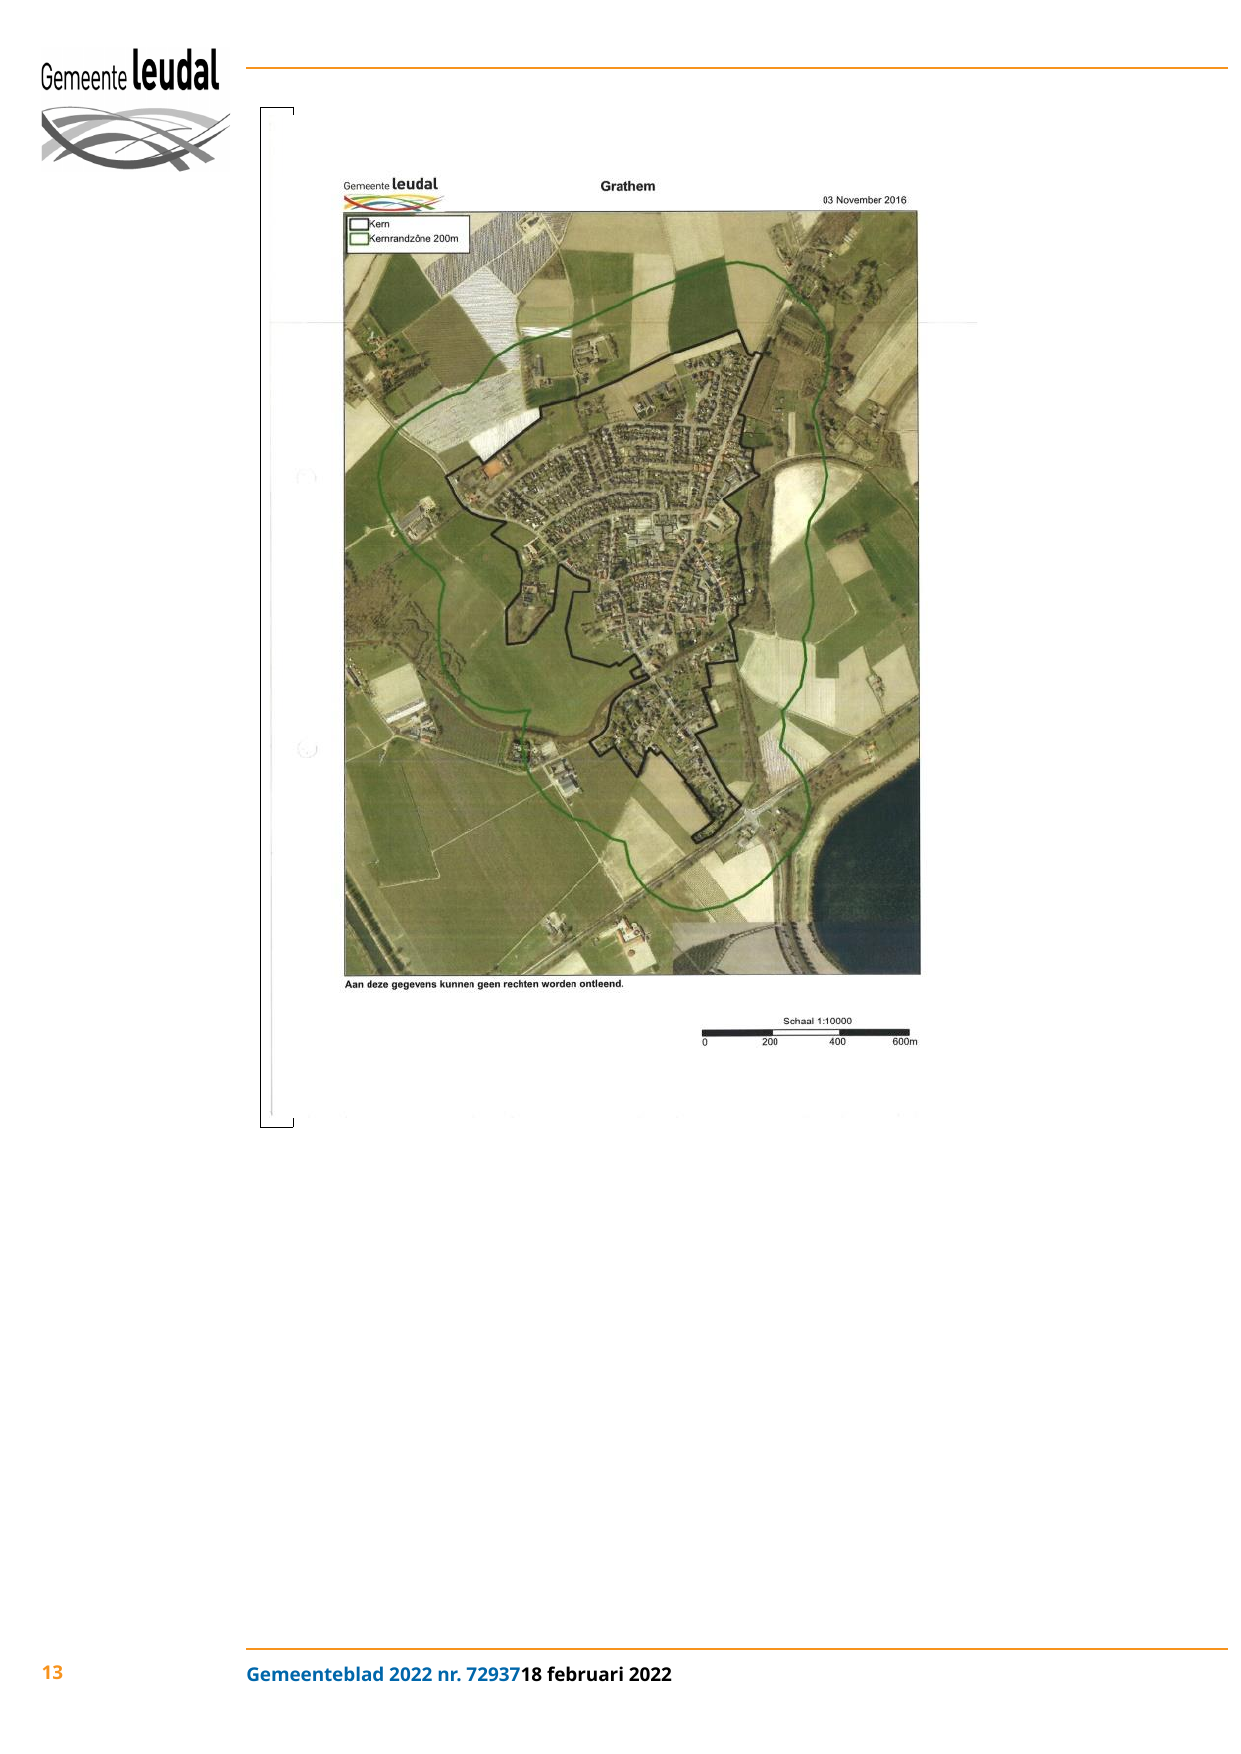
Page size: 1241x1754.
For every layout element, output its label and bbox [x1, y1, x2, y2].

picture [268, 115, 978, 1118]
picture [41, 47, 231, 172]
